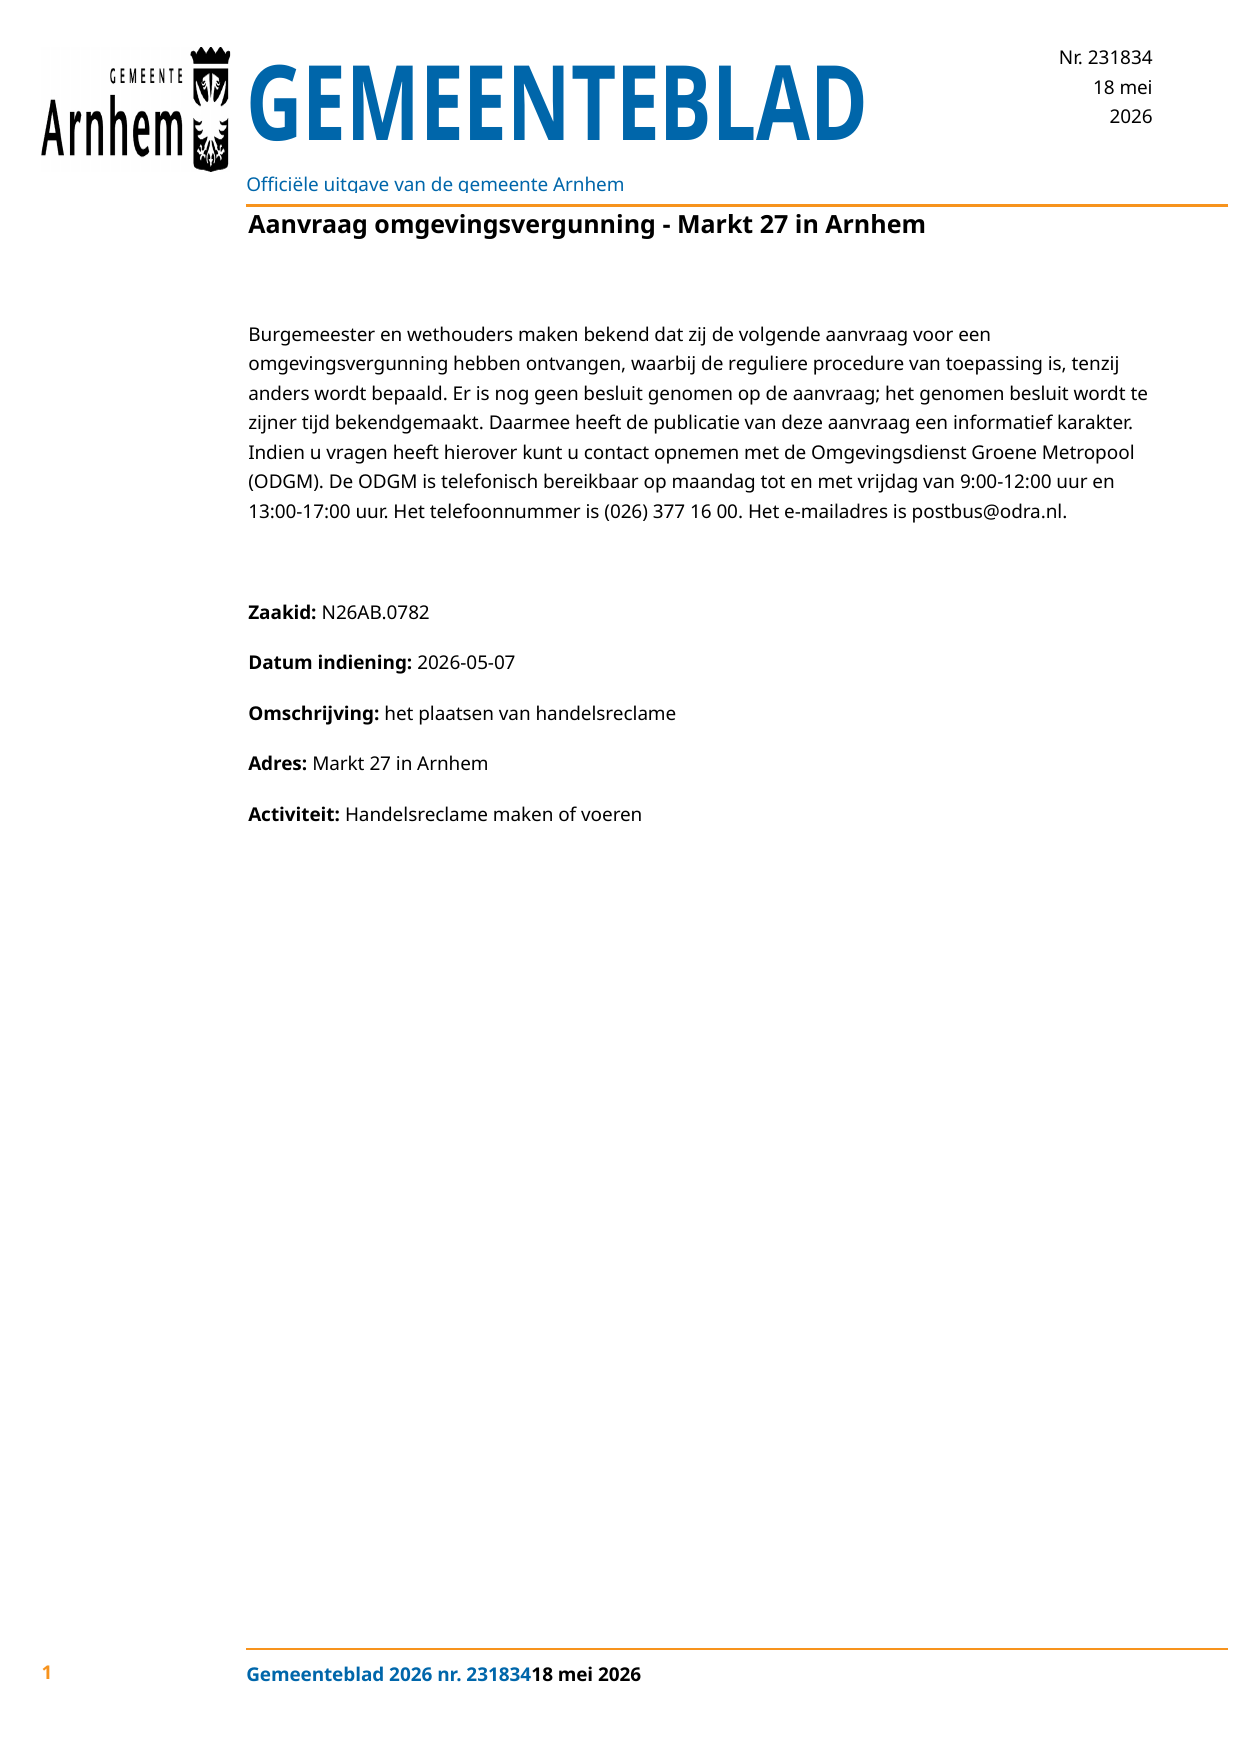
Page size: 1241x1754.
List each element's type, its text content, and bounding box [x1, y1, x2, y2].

text Omschrijving: het plaatsen van handelsreclame [248, 700, 1152, 726]
text Aanvraag omgevingsvergunning - Markt 27 in Arnhem [248, 207, 1152, 241]
picture [41, 47, 231, 172]
text Adres: Markt 27 in Arnhem [248, 750, 1152, 776]
text Activiteit: Handelsreclame maken of voeren [248, 801, 1152, 826]
text Datum indiening: 2026-05-07 [248, 649, 1152, 675]
text Burgemeester en wethouders maken bekend dat zij de volgende aanvraag voor een omgevingsvergunning hebben ontvangen, waarbij de reguliere procedure van toepassing is, tenzij anders wordt bepaald. Er is nog geen besluit genomen op de aanvraag; het genomen besluit wordt te zijner tijd bekendgemaakt. Daarmee heeft de publicatie van deze aanvraag een informatief karakter. Indien u vragen heeft hierover kunt u contact opnemen met de Omgevingsdienst Groene Metropool (ODGM). De ODGM is telefonisch bereikbaar op maandag tot en met vrijdag van 9:00-12:00 uur en 13:00-17:00 uur. Het telefoonnummer is (026) 377 16 00. Het e-mailadres is postbus@odra.nl. [248, 321, 1152, 524]
text Zaakid: N26AB.0782 [248, 599, 1152, 625]
